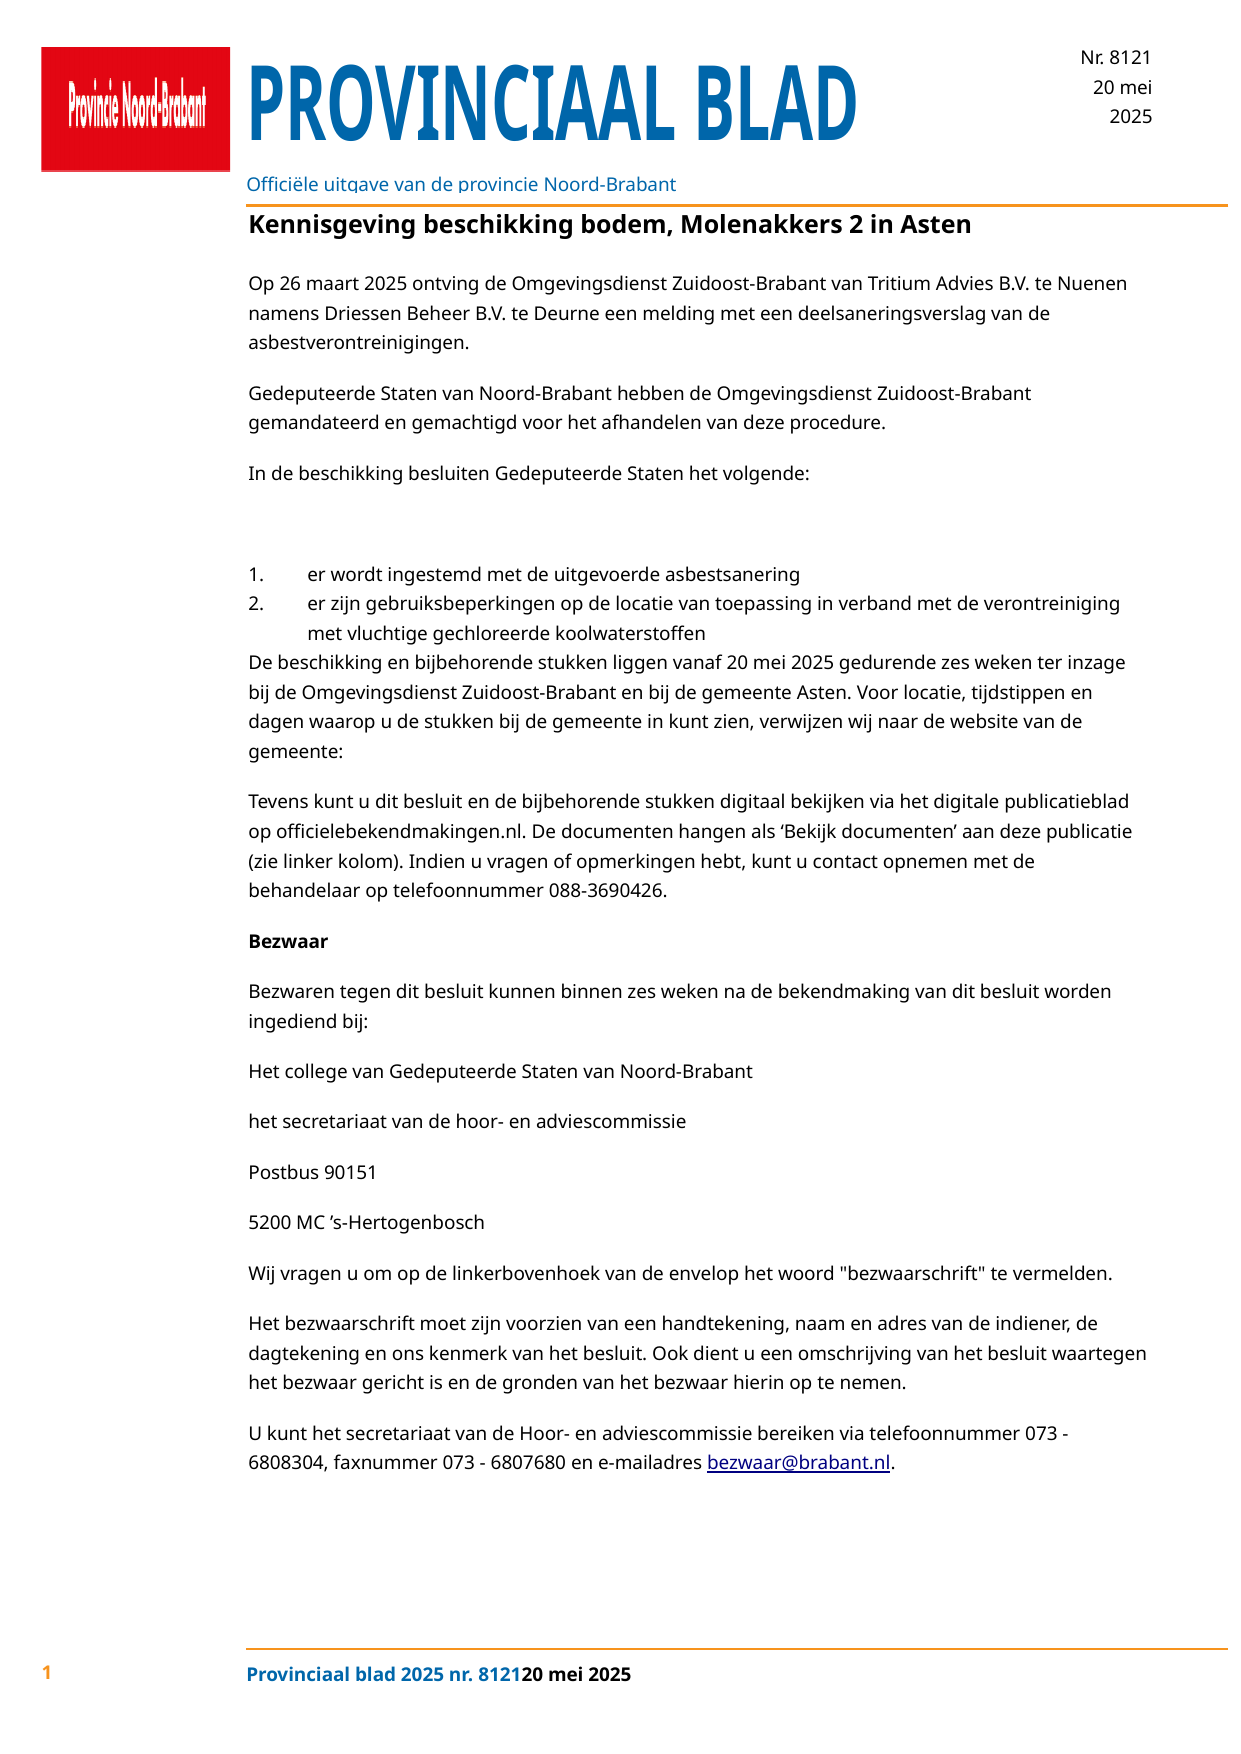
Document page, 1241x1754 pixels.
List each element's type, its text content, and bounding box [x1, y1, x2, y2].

text Tevens kunt u dit besluit en de bijbehorende stukken digitaal bekijken via het digitale publicatieblad op officielebekendmakingen.nl. De documenten hangen als ‘Bekijk documenten’ aan deze publicatie (zie linker kolom). Indien u vragen of opmerkingen hebt, kunt u contact opnemen met de behandelaar op telefoonnummer 088-3690426. [248, 789, 1152, 903]
text Op 26 maart 2025 ontving de Omgevingsdienst Zuidoost-Brabant van Tritium Advies B.V. te Nuenen namens Driessen Beheer B.V. te Deurne een melding met een deelsaneringsverslag van de asbestverontreinigingen. [248, 270, 1152, 355]
text De beschikking en bijbehorende stukken liggen vanaf 20 mei 2025 gedurende zes weken ter inzage bij de Omgevingsdienst Zuidoost-Brabant en bij de gemeente Asten. Voor locatie, tijdstippen en dagen waarop u de stukken bij de gemeente in kunt zien, verwijzen wij naar de website van de gemeente: [248, 649, 1152, 764]
picture [41, 47, 231, 172]
text Kennisgeving beschikking bodem, Molenakkers 2 in Asten [248, 207, 1152, 241]
text Het bezwaarschrift moet zijn voorzien van een handtekening, naam en adres van de indiener, de dagtekening en ons kenmerk van het besluit. Ook dient u een omschrijving van het besluit waartegen het bezwaar gericht is en de gronden van het bezwaar hierin op te nemen. [248, 1310, 1152, 1395]
text Postbus 90151 [248, 1159, 1152, 1185]
text Bezwaren tegen dit besluit kunnen binnen zes weken na de bekendmaking van dit besluit worden ingediend bij: [248, 978, 1152, 1033]
text U kunt het secretariaat van de Hoor- en adviescommissie bereiken via telefoonnummer 073 - 6808304, faxnummer 073 - 6807680 en e-mailadres bezwaar@brabant.nl. [248, 1420, 1152, 1475]
text Gedeputeerde Staten van Noord-Brabant hebben de Omgevingsdienst Zuidoost-Brabant gemandateerd en gemachtigd voor het afhandelen van deze procedure. [248, 380, 1152, 435]
text In de beschikking besluiten Gedeputeerde Staten het volgende: [248, 460, 1152, 486]
text Het college van Gedeputeerde Staten van Noord-Brabant [248, 1058, 1152, 1084]
text Bezwaar [248, 928, 1152, 953]
list er wordt ingestemd met de uitgevoerde asbestsanering [248, 561, 1152, 586]
text het secretariaat van de hoor- en adviescommissie [248, 1109, 1152, 1134]
text 5200 MC ’s-Hertogenbosch [248, 1209, 1152, 1235]
list er zijn gebruiksbeperkingen op de locatie van toepassing in verband met de verontreiniging met vluchtige gechloreerde koolwaterstoffen [248, 590, 1152, 646]
text Wij vragen u om op de linkerbovenhoek van de envelop het woord "bezwaarschrift" te vermelden. [248, 1260, 1152, 1286]
